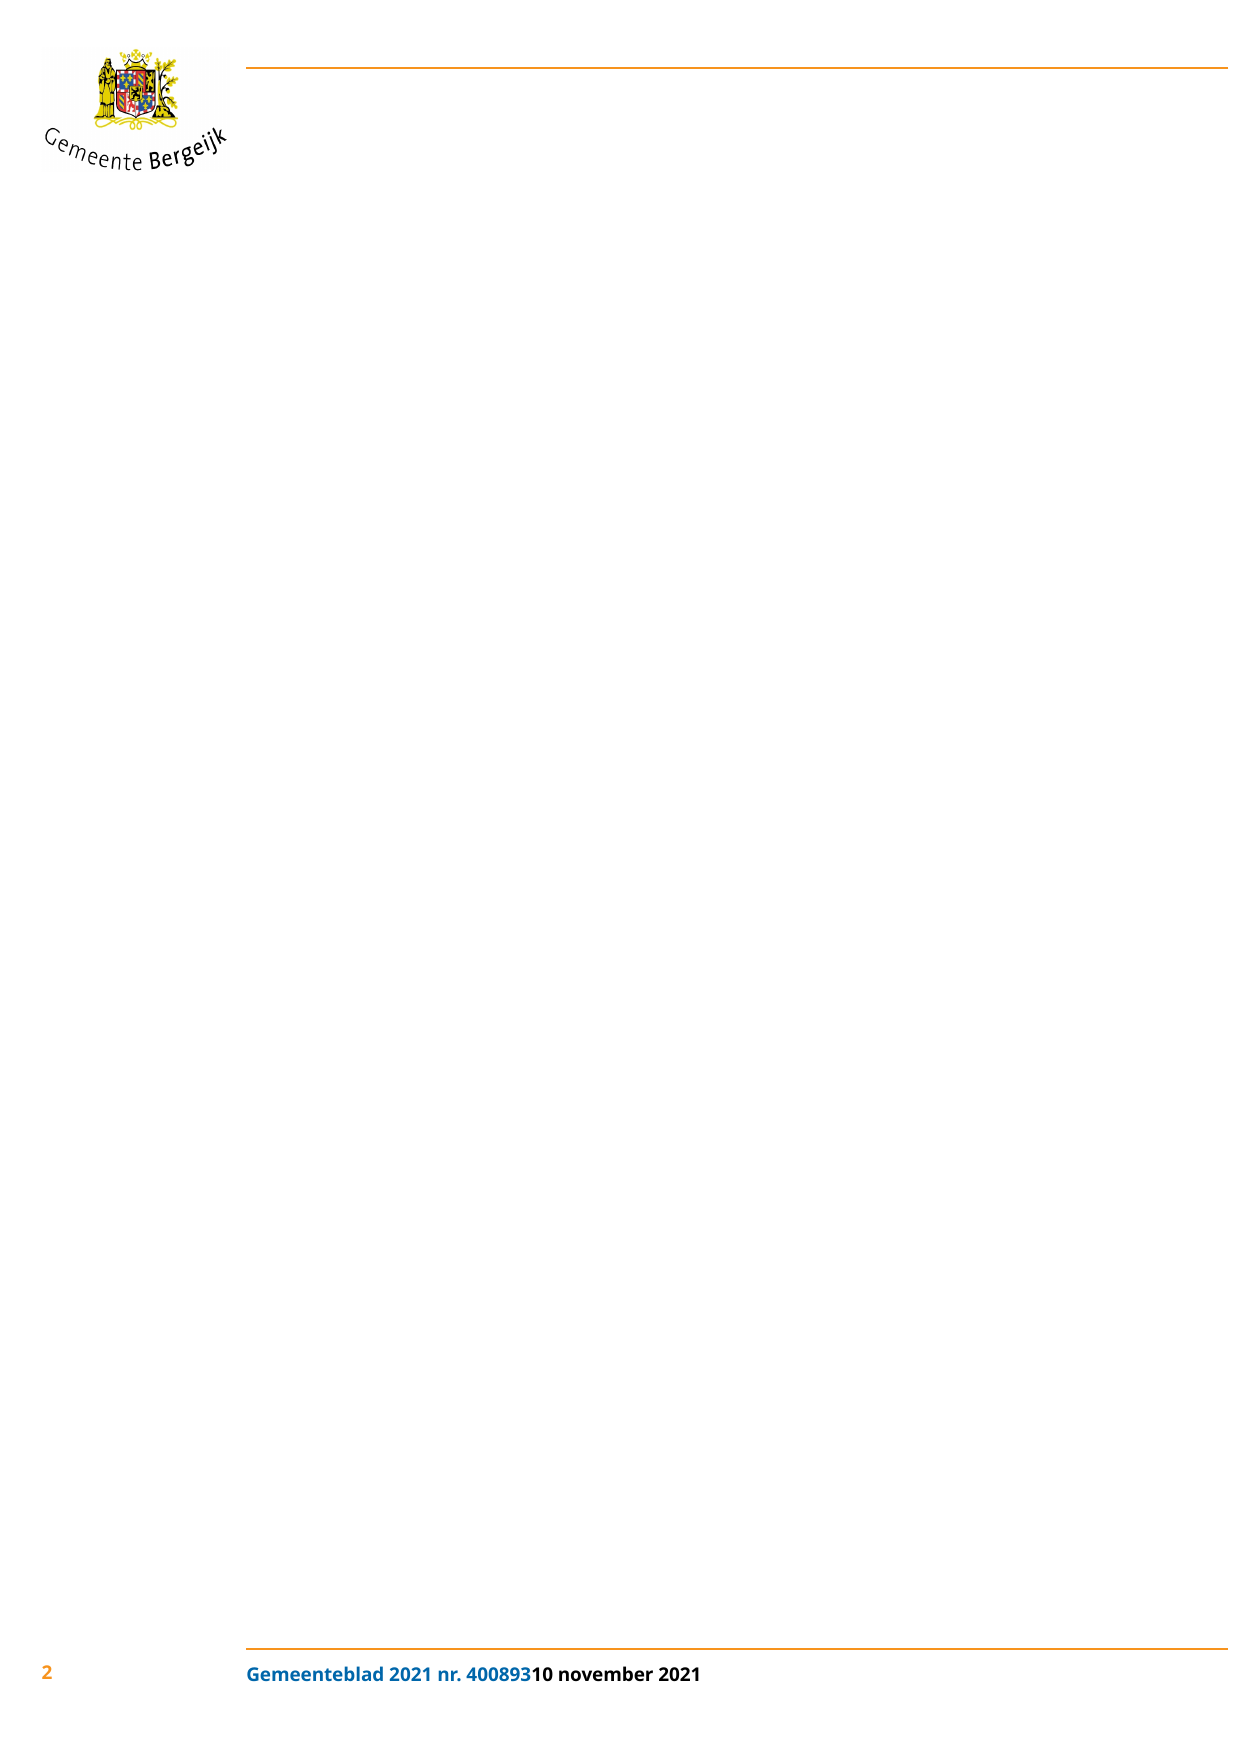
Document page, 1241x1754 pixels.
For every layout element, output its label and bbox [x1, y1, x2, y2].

picture [41, 47, 231, 172]
